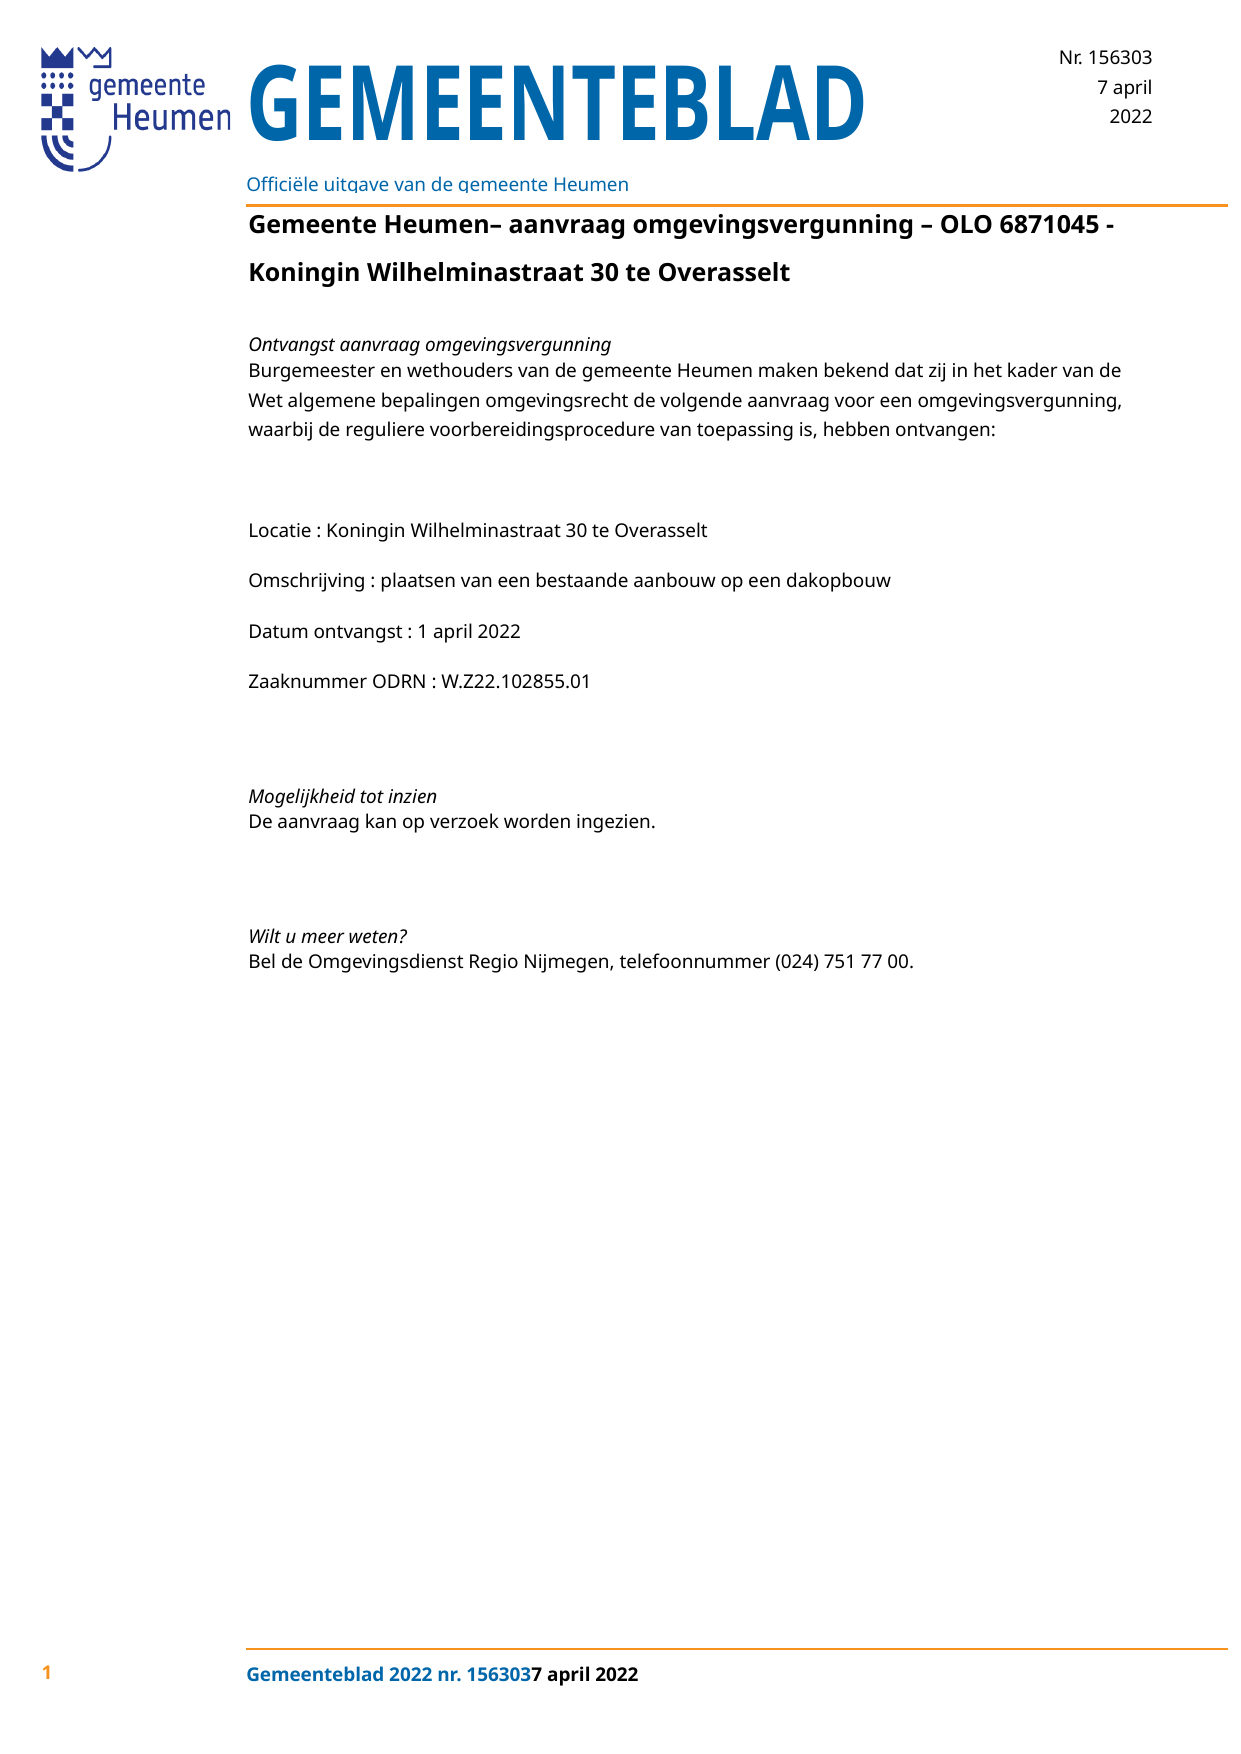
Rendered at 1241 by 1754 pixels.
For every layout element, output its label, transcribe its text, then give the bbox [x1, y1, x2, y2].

text Gemeente Heumen– aanvraag omgevingsvergunning – OLO 6871045 - Koningin Wilhelminastraat 30 te Overasselt [248, 207, 1152, 288]
text Wilt u meer weten? [248, 923, 1152, 949]
text Datum ontvangst : 1 april 2022 [248, 618, 1152, 644]
text Omschrijving : plaatsen van een bestaande aanbouw op een dakopbouw [248, 568, 1152, 593]
text Burgemeester en wethouders van de gemeente Heumen maken bekend dat zij in het kader van de Wet algemene bepalingen omgevingsrecht de volgende aanvraag voor een omgevingsvergunning, waarbij de reguliere voorbereidingsprocedure van toepassing is, hebben ontvangen: [248, 357, 1152, 442]
text Bel de Omgevingsdienst Regio Nijmegen, telefoonnummer (024) 751 77 00. [248, 949, 1152, 974]
text Mogelijkheid tot inzien [248, 783, 1152, 808]
picture [41, 47, 231, 172]
text Ontvangst aanvraag omgevingsvergunning [248, 331, 1152, 357]
text Zaaknummer ODRN : W.Z22.102855.01 [248, 668, 1152, 694]
text De aanvraag kan op verzoek worden ingezien. [248, 808, 1152, 834]
text Locatie : Koningin Wilhelminastraat 30 te Overasselt [248, 517, 1152, 543]
